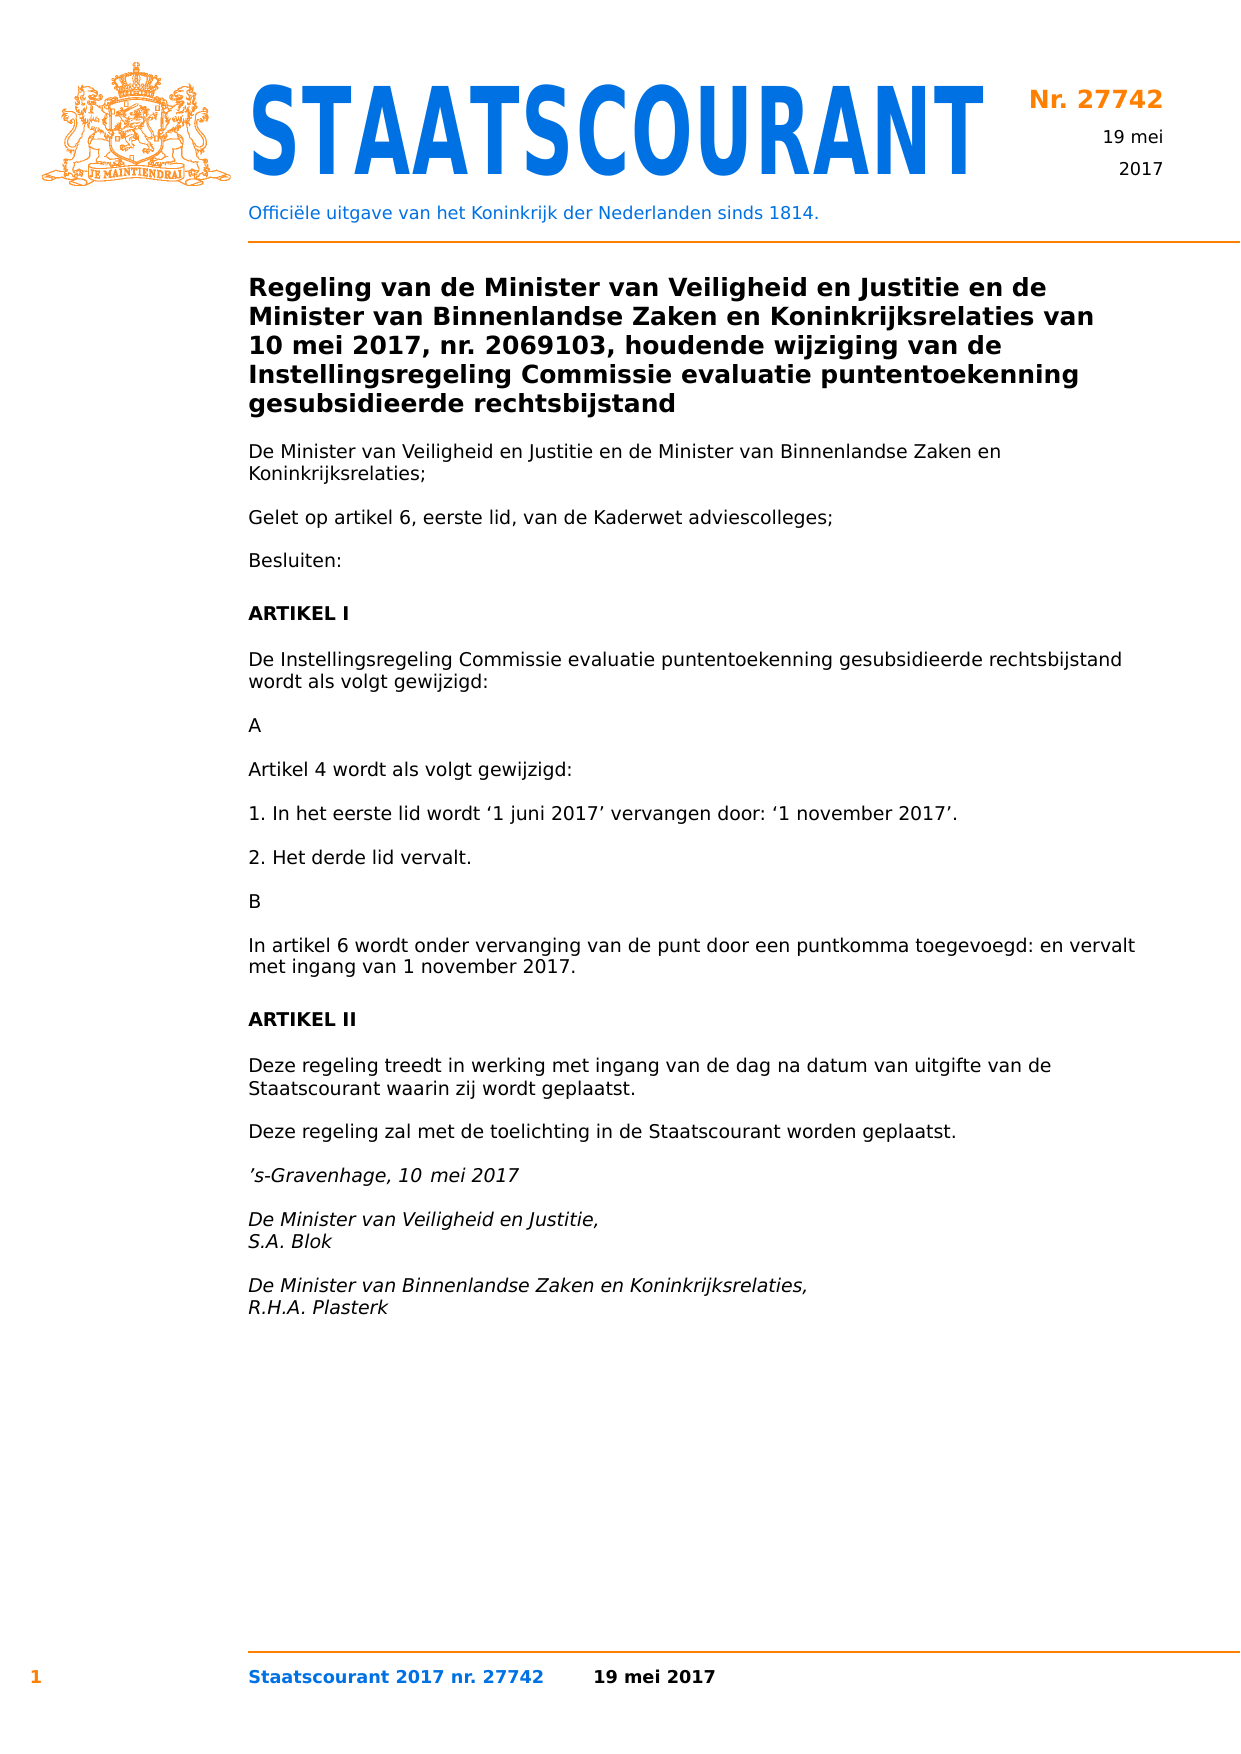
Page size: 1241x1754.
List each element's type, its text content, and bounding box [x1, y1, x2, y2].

text Deze regeling treedt in werking met ingang van de dag na datum van uitgifte van de Staatscourant waarin zij wordt geplaatst. [248, 1055, 1163, 1099]
table_header STAATSCOURANT [248, 62, 998, 203]
text De Minister van Binnenlandse Zaken en Koninkrijksrelaties, R.H.A. Plasterk [248, 1275, 1163, 1319]
text In artikel 6 wordt onder vervanging van de punt door een puntkomma toegevoegd: en vervalt met ingang van 1 november 2017. [248, 934, 1163, 978]
text De Minister van Veiligheid en Justitie en de Minister van Binnenlandse Zaken en Koninkrijksrelaties; [248, 441, 1163, 485]
text A [248, 715, 1163, 737]
text Deze regeling zal met de toelichting in de Staatscourant worden geplaatst. [248, 1121, 1163, 1143]
text Gelet op artikel 6, eerste lid, van de Kaderwet adviescolleges; [248, 507, 1163, 528]
text De Minister van Veiligheid en Justitie, S.A. Blok [248, 1209, 1163, 1253]
text De Instellingsregeling Commissie evaluatie puntentoekenning gesubsidieerde rechtsbijstand wordt als volgt gewijzigd: [248, 649, 1163, 693]
table_cell 2017 [998, 153, 1240, 203]
text 2. Het derde lid vervalt. [248, 847, 1163, 869]
subtitle ARTIKEL I [248, 602, 1163, 624]
subtitle Regeling van de Minister van Veiligheid en Justitie en de Minister van Binnenlandse Zaken en Koninkrijksrelaties van 10 mei 2017, nr. 2069103, houdende wijziging van de Instellingsregeling Commissie evaluatie puntentoekenning gesubsidieerde rechtsbijstand [248, 273, 1163, 419]
subtitle ARTIKEL II [248, 1008, 1163, 1030]
table_header Nr. 27742 [998, 62, 1240, 121]
picture [41, 62, 231, 186]
text B [248, 891, 1163, 913]
text Besluiten: [248, 550, 1163, 572]
text 1. In het eerste lid wordt ‘1 juni 2017’ vervangen door: ‘1 november 2017’. [248, 803, 1163, 825]
text ’s-Gravenhage, 10 mei 2017 [248, 1165, 1163, 1187]
text Artikel 4 wordt als volgt gewijzigd: [248, 759, 1163, 781]
table_header [25, 62, 248, 241]
table_cell 19 mei [998, 121, 1240, 153]
table_cell Officiële uitgave van het Koninkrijk der Nederlanden sinds 1814. [248, 203, 1240, 241]
